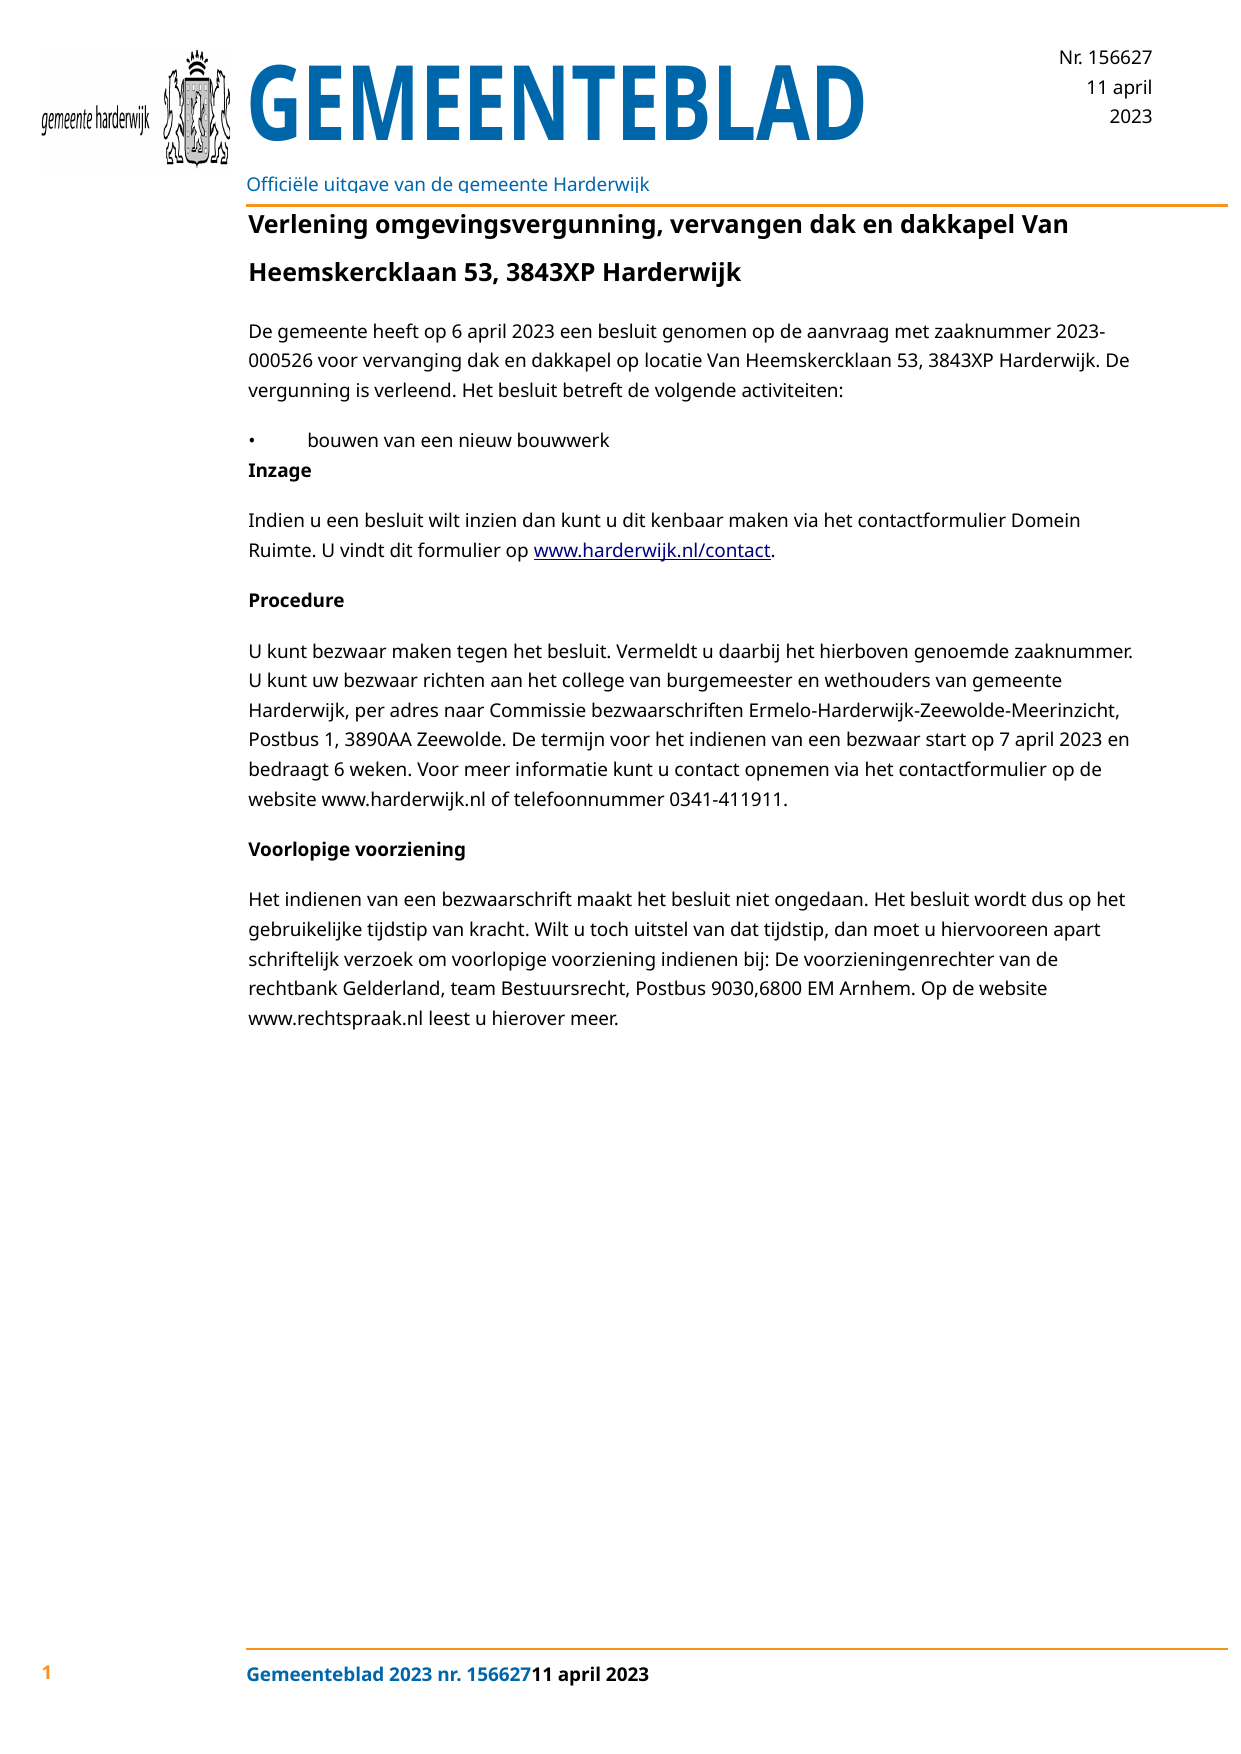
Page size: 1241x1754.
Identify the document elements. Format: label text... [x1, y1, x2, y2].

list bouwen van een nieuw bouwwerk [248, 427, 1152, 453]
text Het indienen van een bezwaarschrift maakt het besluit niet ongedaan. Het besluit wordt dus op het gebruikelijke tijdstip van kracht. Wilt u toch uitstel van dat tijdstip, dan moet u hiervooreen apart schriftelijk verzoek om voorlopige voorziening indienen bij: De voorzieningenrechter van de rechtbank Gelderland, team Bestuursrecht, Postbus 9030,6800 EM Arnhem. Op de website www.rechtspraak.nl leest u hierover meer. [248, 887, 1152, 1031]
text Inzage [248, 457, 1152, 483]
text Procedure [248, 587, 1152, 613]
text Verlening omgevingsvergunning, vervangen dak en dakkapel Van Heemskercklaan 53, 3843XP Harderwijk [248, 207, 1152, 288]
text U kunt bezwaar maken tegen het besluit. Vermeldt u daarbij het hierboven genoemde zaaknummer. U kunt uw bezwaar richten aan het college van burgemeester en wethouders van gemeente Harderwijk, per adres naar Commissie bezwaarschriften Ermelo-Harderwijk-Zeewolde-Meerinzicht, Postbus 1, 3890AA Zeewolde. De termijn voor het indienen van een bezwaar start op 7 april 2023 en bedraagt 6 weken. Voor meer informatie kunt u contact opnemen via het contactformulier op de website www.harderwijk.nl of telefoonnummer 0341-411911. [248, 638, 1152, 812]
text Indien u een besluit wilt inzien dan kunt u dit kenbaar maken via het contactformulier Domein Ruimte. U vindt dit formulier op www.harderwijk.nl/contact. [248, 507, 1152, 563]
picture [41, 47, 231, 172]
text Voorlopige voorziening [248, 836, 1152, 862]
text De gemeente heeft op 6 april 2023 een besluit genomen op de aanvraag met zaaknummer 2023-000526 voor vervanging dak en dakkapel op locatie Van Heemskercklaan 53, 3843XP Harderwijk. De vergunning is verleend. Het besluit betreft de volgende activiteiten: [248, 318, 1152, 403]
